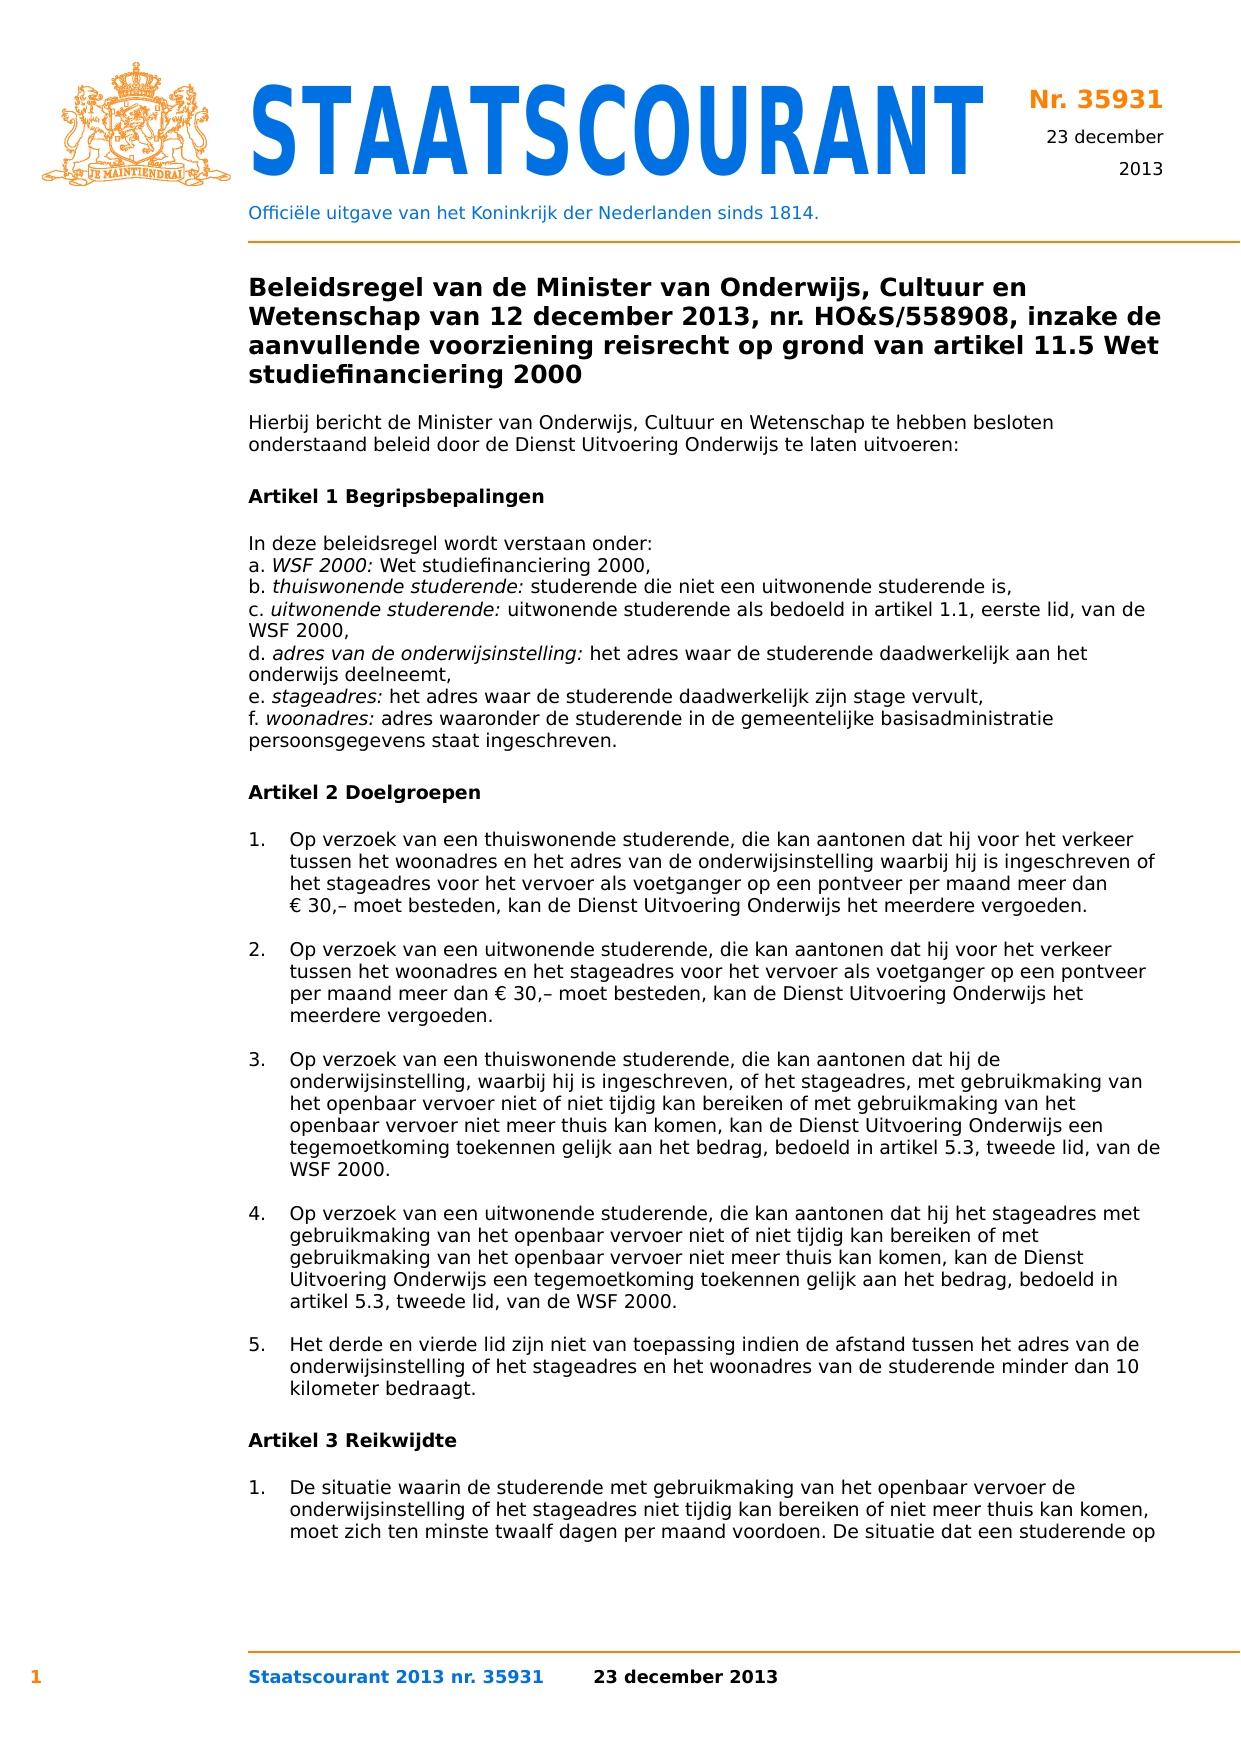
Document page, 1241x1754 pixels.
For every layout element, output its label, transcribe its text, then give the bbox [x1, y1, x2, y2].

text 1. De situatie waarin de studerende met gebruikmaking van het openbaar vervoer de onderwijsinstelling of het stageadres niet tijdig kan bereiken of niet meer thuis kan komen, moet zich ten minste twaalf dagen per maand voordoen. De situatie dat een studerende op [248, 1477, 1163, 1543]
table_header STAATSCOURANT [248, 62, 998, 203]
text 2. Op verzoek van een uitwonende studerende, die kan aantonen dat hij voor het verkeer tussen het woonadres en het stageadres voor het vervoer als voetganger op een pontveer per maand meer dan € 30,– moet besteden, kan de Dienst Uitvoering Onderwijs het meerdere vergoeden. [248, 939, 1163, 1027]
subtitle Artikel 3 Reikwijdte [248, 1430, 1163, 1452]
text 5. Het derde en vierde lid zijn niet van toepassing indien de afstand tussen het adres van de onderwijsinstelling of het stageadres en het woonadres van de studerende minder dan 10 kilometer bedraagt. [248, 1334, 1163, 1400]
subtitle Artikel 1 Begripsbepalingen [248, 486, 1163, 507]
text c. uitwonende studerende: uitwonende studerende als bedoeld in artikel 1.1, eerste lid, van de WSF 2000, [248, 598, 1163, 642]
table_header Nr. 35931 [998, 62, 1240, 121]
table_header [25, 62, 248, 241]
picture [41, 62, 231, 186]
text Hierbij bericht de Minister van Onderwijs, Cultuur en Wetenschap te hebben besloten onderstaand beleid door de Dienst Uitvoering Onderwijs te laten uitvoeren: [248, 412, 1163, 456]
text f. woonadres: adres waaronder de studerende in de gemeentelijke basisadministratie persoonsgegevens staat ingeschreven. [248, 708, 1163, 752]
table_cell 2013 [998, 153, 1240, 203]
table_cell Officiële uitgave van het Koninkrijk der Nederlanden sinds 1814. [248, 203, 1240, 241]
text e. stageadres: het adres waar de studerende daadwerkelijk zijn stage vervult, [248, 686, 1163, 708]
text In deze beleidsregel wordt verstaan onder: [248, 532, 1163, 554]
text a. WSF 2000: Wet studiefinanciering 2000, [248, 554, 1163, 576]
text 1. Op verzoek van een thuiswonende studerende, die kan aantonen dat hij voor het verkeer tussen het woonadres en het adres van de onderwijsinstelling waarbij hij is ingeschreven of het stageadres voor het vervoer als voetganger op een pontveer per maand meer dan € 30,– moet besteden, kan de Dienst Uitvoering Onderwijs het meerdere vergoeden. [248, 829, 1163, 917]
table_cell 23 december [998, 121, 1240, 153]
subtitle Artikel 2 Doelgroepen [248, 782, 1163, 804]
text d. adres van de onderwijsinstelling: het adres waar de studerende daadwerkelijk aan het onderwijs deelneemt, [248, 642, 1163, 686]
subtitle Beleidsregel van de Minister van Onderwijs, Cultuur en Wetenschap van 12 december 2013, nr. HO&S/558908, inzake de aanvullende voorziening reisrecht op grond van artikel 11.5 Wet studiefinanciering 2000 [248, 273, 1163, 390]
text 3. Op verzoek van een thuiswonende studerende, die kan aantonen dat hij de onderwijsinstelling, waarbij hij is ingeschreven, of het stageadres, met gebruikmaking van het openbaar vervoer niet of niet tijdig kan bereiken of met gebruikmaking van het openbaar vervoer niet meer thuis kan komen, kan de Dienst Uitvoering Onderwijs een tegemoetkoming toekennen gelijk aan het bedrag, bedoeld in artikel 5.3, tweede lid, van de WSF 2000. [248, 1049, 1163, 1181]
text 4. Op verzoek van een uitwonende studerende, die kan aantonen dat hij het stageadres met gebruikmaking van het openbaar vervoer niet of niet tijdig kan bereiken of met gebruikmaking van het openbaar vervoer niet meer thuis kan komen, kan de Dienst Uitvoering Onderwijs een tegemoetkoming toekennen gelijk aan het bedrag, bedoeld in artikel 5.3, tweede lid, van de WSF 2000. [248, 1203, 1163, 1312]
text b. thuiswonende studerende: studerende die niet een uitwonende studerende is, [248, 576, 1163, 598]
